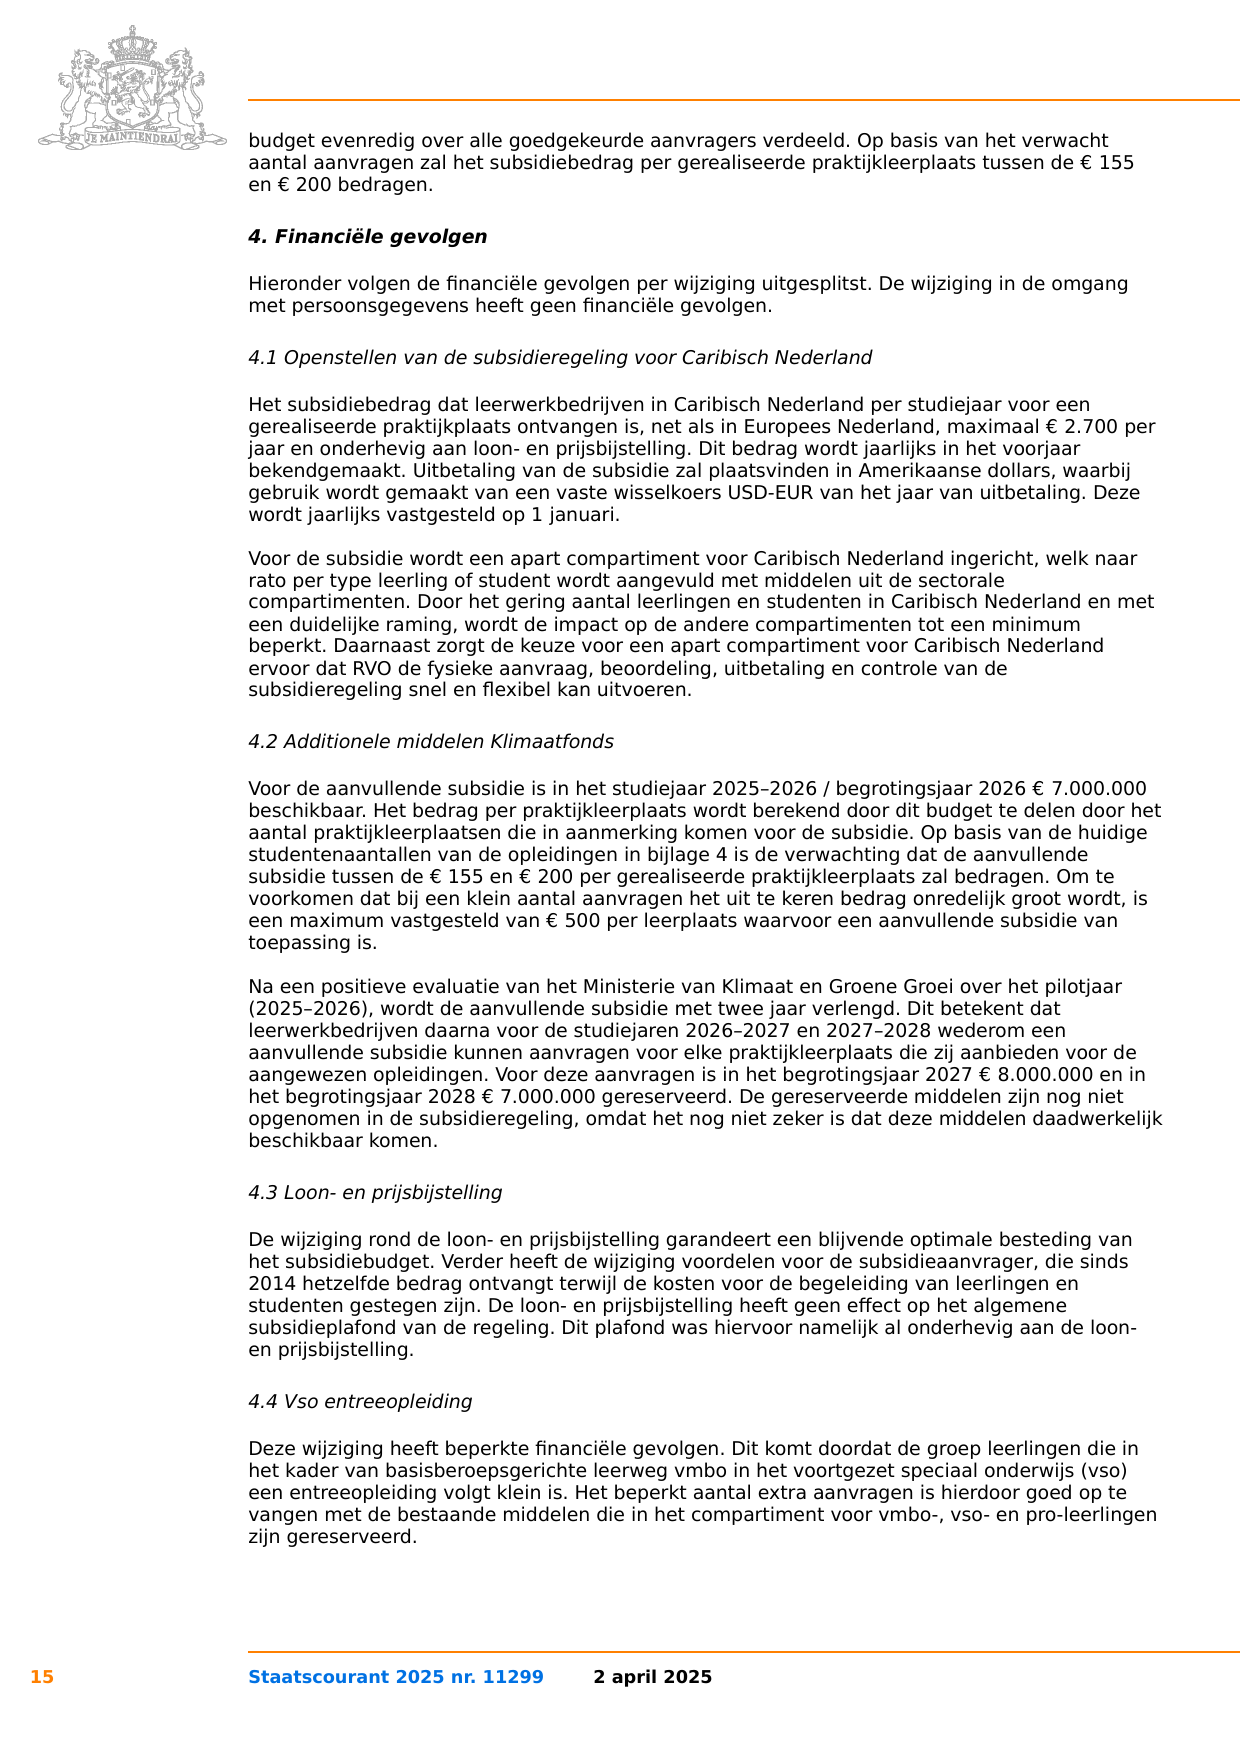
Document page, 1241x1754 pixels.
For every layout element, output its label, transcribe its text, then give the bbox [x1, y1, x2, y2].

text Na een positieve evaluatie van het Ministerie van Klimaat en Groene Groei over het pilotjaar (2025–2026), wordt de aanvullende subsidie met twee jaar verlengd. Dit betekent dat leerwerkbedrijven daarna voor de studiejaren 2026–2027 en 2027–2028 wederom een aanvullende subsidie kunnen aanvragen voor elke praktijkleerplaats die zij aanbieden voor de aangewezen opleidingen. Voor deze aanvragen is in het begrotingsjaar 2027 € 8.000.000 en in het begrotingsjaar 2028 € 7.000.000 gereserveerd. De gereserveerde middelen zijn nog niet opgenomen in de subsidieregeling, omdat het nog niet zeker is dat deze middelen daadwerkelijk beschikbaar komen. [248, 976, 1163, 1152]
text Voor de subsidie wordt een apart compartiment voor Caribisch Nederland ingericht, welk naar rato per type leerling of student wordt aangevuld met middelen uit de sectorale compartimenten. Door het gering aantal leerlingen en studenten in Caribisch Nederland en met een duidelijke raming, wordt de impact op de andere compartimenten tot een minimum beperkt. Daarnaast zorgt de keuze voor een apart compartiment voor Caribisch Nederland ervoor dat RVO de fysieke aanvraag, beoordeling, uitbetaling en controle van de subsidieregeling snel en flexibel kan uitvoeren. [248, 547, 1163, 701]
text Voor de aanvullende subsidie is in het studiejaar 2025–2026 / begrotingsjaar 2026 € 7.000.000 beschikbaar. Het bedrag per praktijkleerplaats wordt berekend door dit budget te delen door het aantal praktijkleerplaatsen die in aanmerking komen voor de subsidie. Op basis van de huidige studentenaantallen van de opleidingen in bijlage 4 is de verwachting dat de aanvullende subsidie tussen de € 155 en € 200 per gerealiseerde praktijkleerplaats zal bedragen. Om te voorkomen dat bij een klein aantal aanvragen het uit te keren bedrag onredelijk groot wordt, is een maximum vastgesteld van € 500 per leerplaats waarvoor een aanvullende subsidie van toepassing is. [248, 778, 1163, 954]
picture [38, 25, 227, 150]
subtitle 4.3 Loon- en prijsbijstelling [248, 1182, 1163, 1204]
text budget evenredig over alle goedgekeurde aanvragers verdeeld. Op basis van het verwacht aantal aanvragen zal het subsidiebedrag per gerealiseerde praktijkleerplaats tussen de € 155 en € 200 bedragen. [248, 130, 1163, 196]
subtitle 4.1 Openstellen van de subsidieregeling voor Caribisch Nederland [248, 347, 1163, 369]
text Hieronder volgen de financiële gevolgen per wijziging uitgesplitst. De wijziging in de omgang met persoonsgegevens heeft geen financiële gevolgen. [248, 273, 1163, 317]
text Het subsidiebedrag dat leerwerkbedrijven in Caribisch Nederland per studiejaar voor een gerealiseerde praktijkplaats ontvangen is, net als in Europees Nederland, maximaal € 2.700 per jaar en onderhevig aan loon- en prijsbijstelling. Dit bedrag wordt jaarlijks in het voorjaar bekendgemaakt. Uitbetaling van de subsidie zal plaatsvinden in Amerikaanse dollars, waarbij gebruik wordt gemaakt van een vaste wisselkoers USD-EUR van het jaar van uitbetaling. Deze wordt jaarlijks vastgesteld op 1 januari. [248, 394, 1163, 526]
subtitle 4. Financiële gevolgen [248, 226, 1163, 248]
text De wijziging rond de loon- en prijsbijstelling garandeert een blijvende optimale besteding van het subsidiebudget. Verder heeft de wijziging voordelen voor de subsidieaanvrager, die sinds 2014 hetzelfde bedrag ontvangt terwijl de kosten voor de begeleiding van leerlingen en studenten gestegen zijn. De loon- en prijsbijstelling heeft geen effect op het algemene subsidieplafond van de regeling. Dit plafond was hiervoor namelijk al onderhevig aan de loon- en prijsbijstelling. [248, 1229, 1163, 1361]
subtitle 4.4 Vso entreeopleiding [248, 1391, 1163, 1413]
text Deze wijziging heeft beperkte financiële gevolgen. Dit komt doordat de groep leerlingen die in het kader van basisberoepsgerichte leerweg vmbo in het voortgezet speciaal onderwijs (vso) een entreeopleiding volgt klein is. Het beperkt aantal extra aanvragen is hierdoor goed op te vangen met de bestaande middelen die in het compartiment voor vmbo-, vso- en pro-leerlingen zijn gereserveerd. [248, 1438, 1163, 1548]
subtitle 4.2 Additionele middelen Klimaatfonds [248, 731, 1163, 753]
